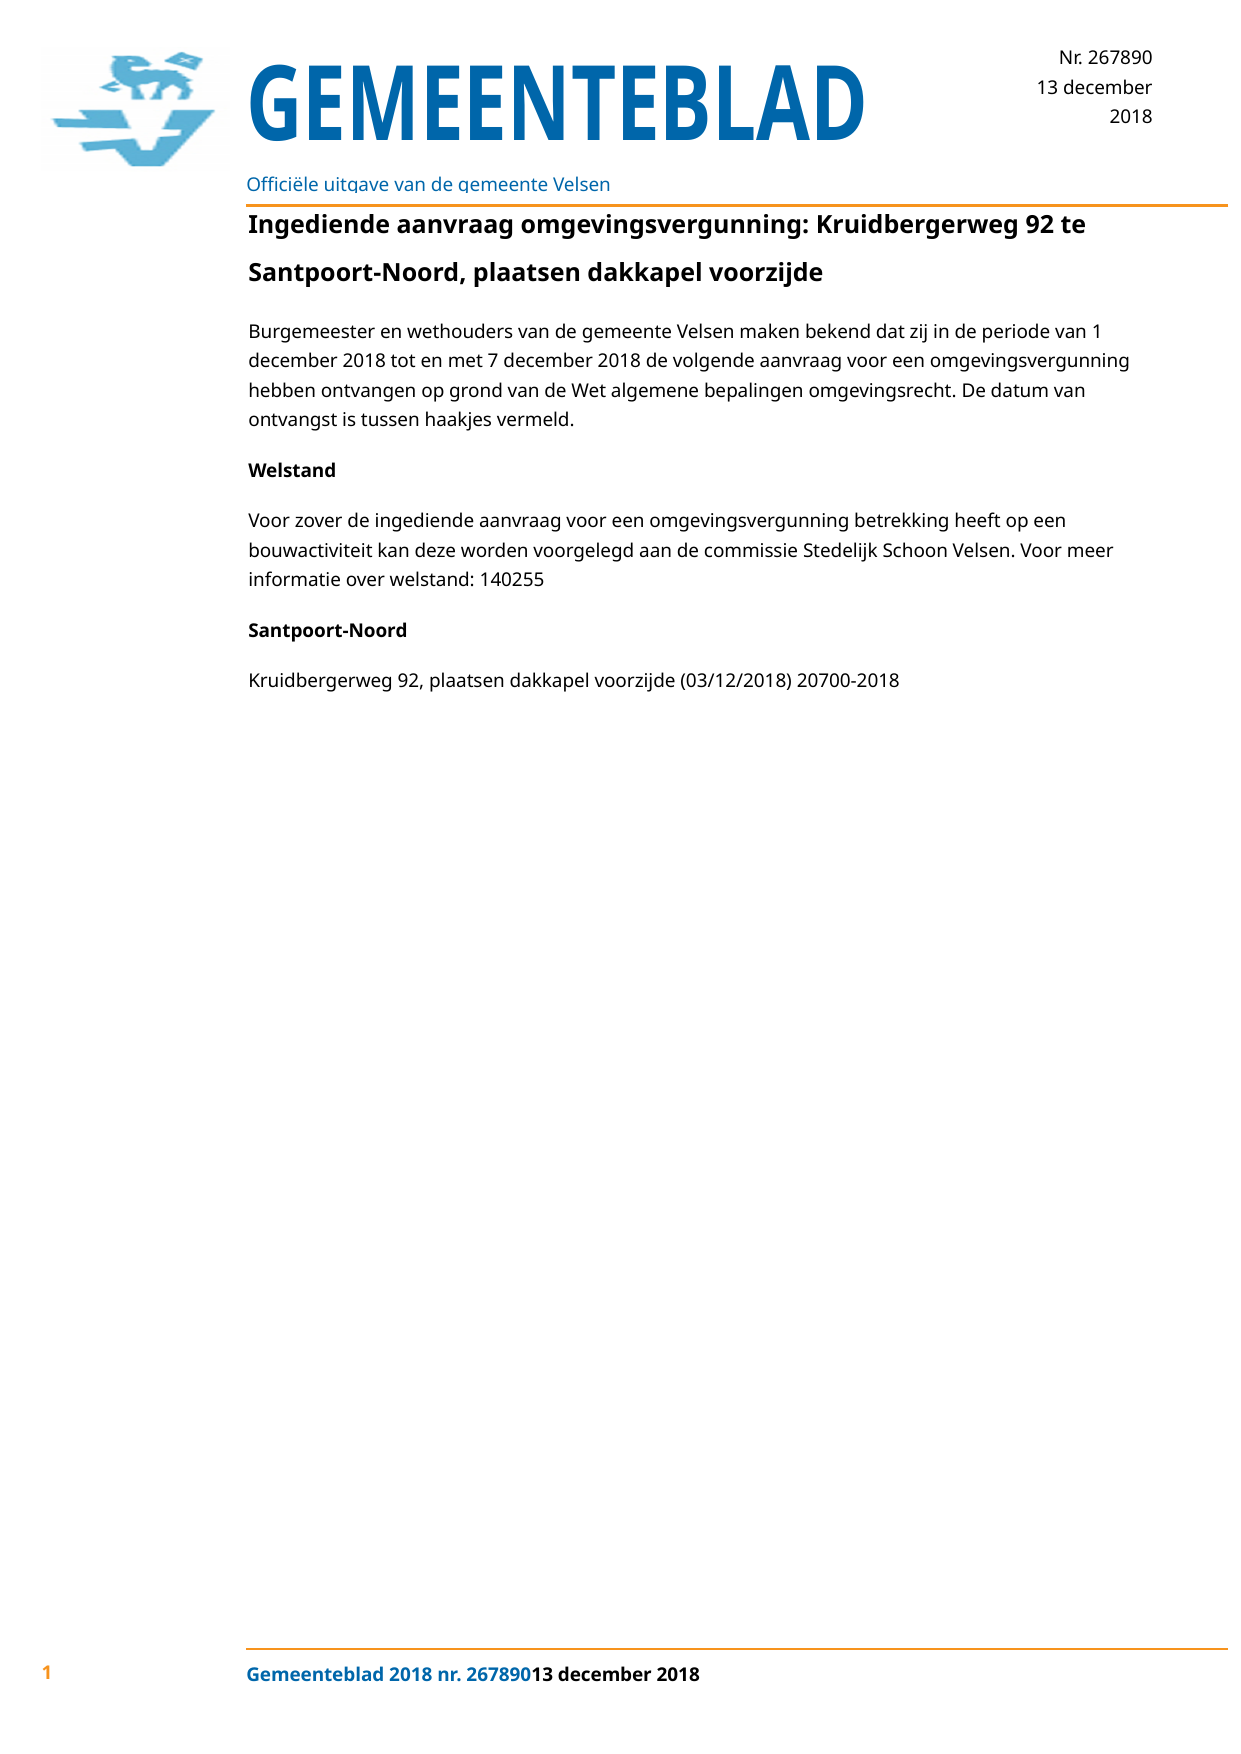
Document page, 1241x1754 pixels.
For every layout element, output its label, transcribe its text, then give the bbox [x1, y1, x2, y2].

text Burgemeester en wethouders van de gemeente Velsen maken bekend dat zij in de periode van 1 december 2018 tot en met 7 december 2018 de volgende aanvraag voor een omgevingsvergunning hebben ontvangen op grond van de Wet algemene bepalingen omgevingsrecht. De datum van ontvangst is tussen haakjes vermeld. [248, 318, 1152, 432]
text Welstand [248, 457, 1152, 483]
text Santpoort-Noord [248, 617, 1152, 643]
text Voor zover de ingediende aanvraag voor een omgevingsvergunning betrekking heeft op een bouwactiviteit kan deze worden voorgelegd aan de commissie Stedelijk Schoon Velsen. Voor meer informatie over welstand: 140255 [248, 507, 1152, 592]
text Kruidbergerweg 92, plaatsen dakkapel voorzijde (03/12/2018) 20700-2018 [248, 667, 1152, 693]
picture [41, 47, 231, 172]
text Ingediende aanvraag omgevingsvergunning: Kruidbergerweg 92 te Santpoort-Noord, plaatsen dakkapel voorzijde [248, 207, 1152, 288]
